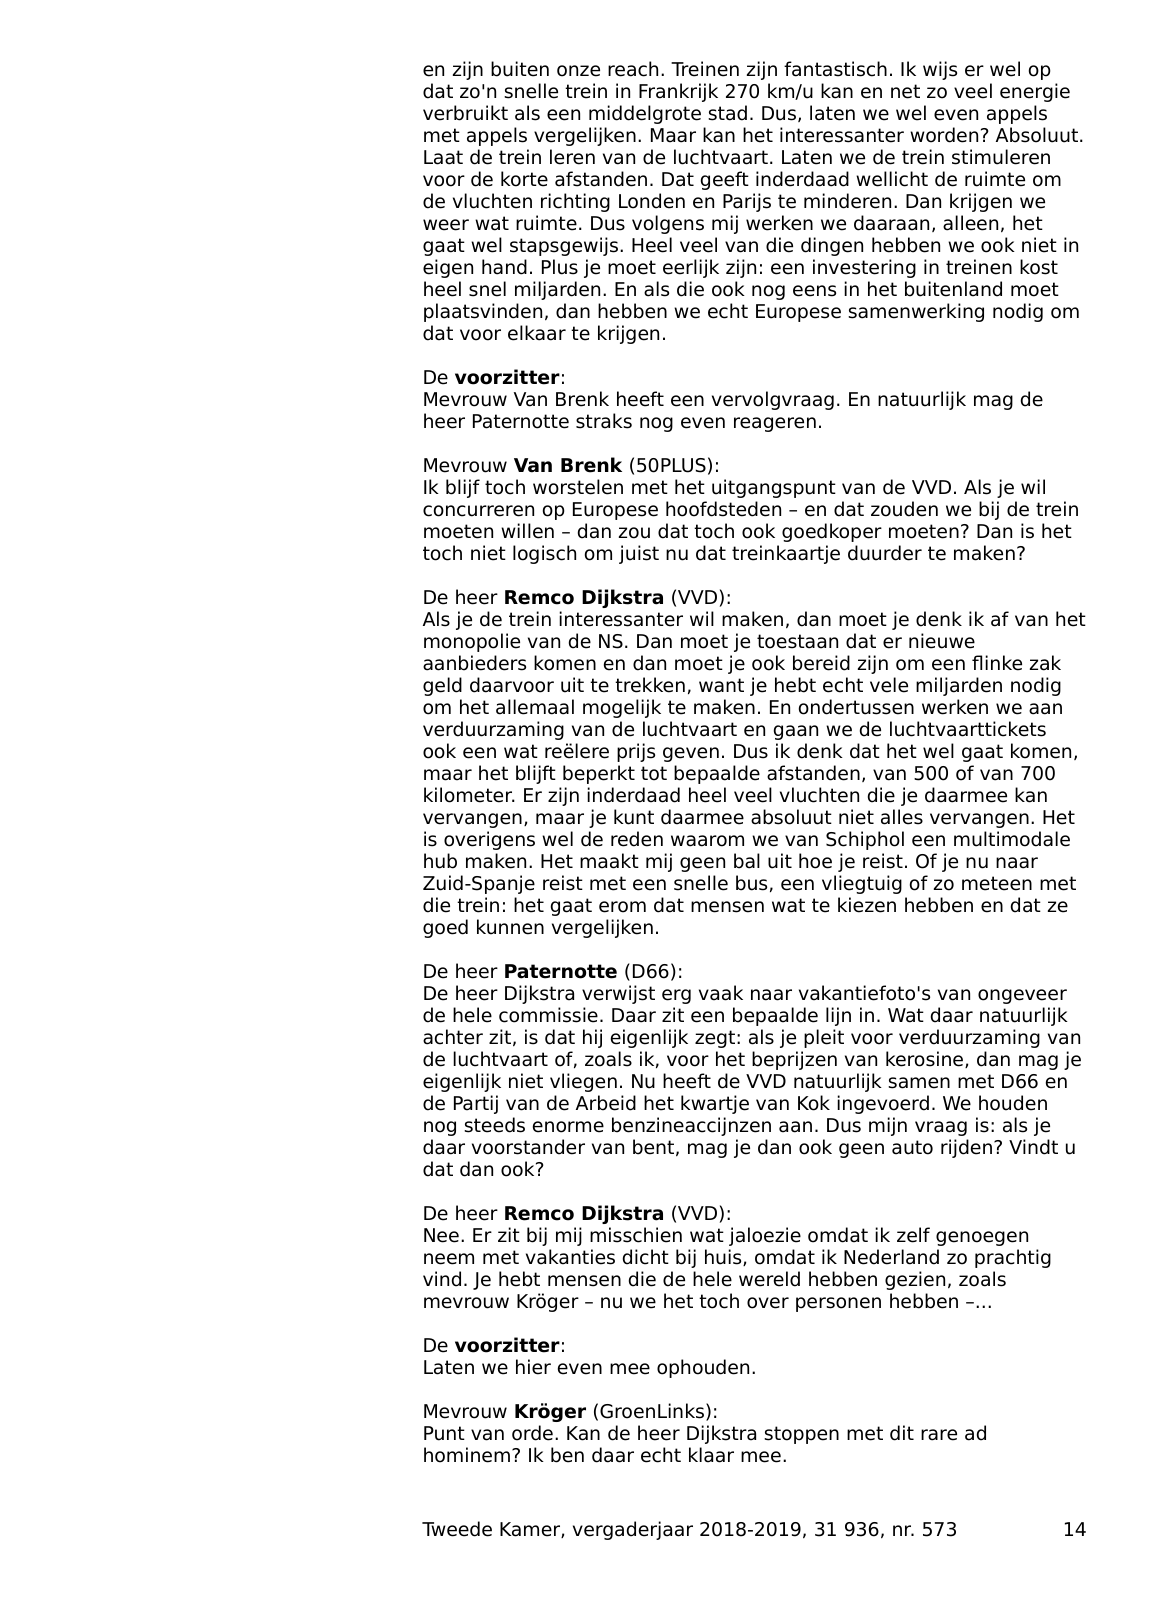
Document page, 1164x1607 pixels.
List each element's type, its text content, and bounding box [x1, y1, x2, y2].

text Als je de trein interessanter wil maken, dan moet je denk ik af van het monopolie van de NS. Dan moet je toestaan dat er nieuwe aanbieders komen en dan moet je ook bereid zijn om een flinke zak geld daarvoor uit te trekken, want je hebt echt vele miljarden nodig om het allemaal mogelijk te maken. En ondertussen werken we aan verduurzaming van de luchtvaart en gaan we de luchtvaarttickets ook een wat reëlere prijs geven. Dus ik denk dat het wel gaat komen, maar het blijft beperkt tot bepaalde afstanden, van 500 of van 700 kilometer. Er zijn inderdaad heel veel vluchten die je daarmee kan vervangen, maar je kunt daarmee absoluut niet alles vervangen. Het is overigens wel de reden waarom we van Schiphol een multimodale hub maken. Het maakt mij geen bal uit hoe je reist. Of je nu naar Zuid-Spanje reist met een snelle bus, een vliegtuig of zo meteen met die trein: het gaat erom dat mensen wat te kiezen hebben en dat ze goed kunnen vergelijken. [422, 609, 1087, 939]
text en zijn buiten onze reach. Treinen zijn fantastisch. Ik wijs er wel op dat zo'n snelle trein in Frankrijk 270 km/u kan en net zo veel energie verbruikt als een middelgrote stad. Dus, laten we wel even appels met appels vergelijken. Maar kan het interessanter worden? Absoluut. Laat de trein leren van de luchtvaart. Laten we de trein stimuleren voor de korte afstanden. Dat geeft inderdaad wellicht de ruimte om de vluchten richting Londen en Parijs te minderen. Dan krijgen we weer wat ruimte. Dus volgens mij werken we daaraan, alleen, het gaat wel stapsgewijs. Heel veel van die dingen hebben we ook niet in eigen hand. Plus je moet eerlijk zijn: een investering in treinen kost heel snel miljarden. En als die ook nog eens in het buitenland moet plaatsvinden, dan hebben we echt Europese samenwerking nodig om dat voor elkaar te krijgen. [422, 59, 1087, 345]
text De voorzitter: [422, 1335, 1087, 1357]
text Nee. Er zit bij mij misschien wat jaloezie omdat ik zelf genoegen neem met vakanties dicht bij huis, omdat ik Nederland zo prachtig vind. Je hebt mensen die de hele wereld hebben gezien, zoals mevrouw Kröger – nu we het toch over personen hebben –... [422, 1225, 1087, 1313]
text Ik blijf toch worstelen met het uitgangspunt van de VVD. Als je wil concurreren op Europese hoofdsteden – en dat zouden we bij de trein moeten willen – dan zou dat toch ook goedkoper moeten? Dan is het toch niet logisch om juist nu dat treinkaartje duurder te maken? [422, 477, 1087, 565]
text De heer Paternotte (D66): [422, 961, 1087, 983]
text Mevrouw Van Brenk (50PLUS): [422, 455, 1087, 477]
text Punt van orde. Kan de heer Dijkstra stoppen met dit rare ad hominem? Ik ben daar echt klaar mee. [422, 1423, 1087, 1467]
text De heer Remco Dijkstra (VVD): [422, 587, 1087, 609]
text De heer Remco Dijkstra (VVD): [422, 1203, 1087, 1225]
text De voorzitter: [422, 367, 1087, 389]
text Mevrouw Van Brenk heeft een vervolgvraag. En natuurlijk mag de heer Paternotte straks nog even reageren. [422, 389, 1087, 433]
text Mevrouw Kröger (GroenLinks): [422, 1401, 1087, 1423]
text Laten we hier even mee ophouden. [422, 1357, 1087, 1379]
text De heer Dijkstra verwijst erg vaak naar vakantiefoto's van ongeveer de hele commissie. Daar zit een bepaalde lijn in. Wat daar natuurlijk achter zit, is dat hij eigenlijk zegt: als je pleit voor verduurzaming van de luchtvaart of, zoals ik, voor het beprijzen van kerosine, dan mag je eigenlijk niet vliegen. Nu heeft de VVD natuurlijk samen met D66 en de Partij van de Arbeid het kwartje van Kok ingevoerd. We houden nog steeds enorme benzineaccijnzen aan. Dus mijn vraag is: als je daar voorstander van bent, mag je dan ook geen auto rijden? Vindt u dat dan ook? [422, 983, 1087, 1181]
